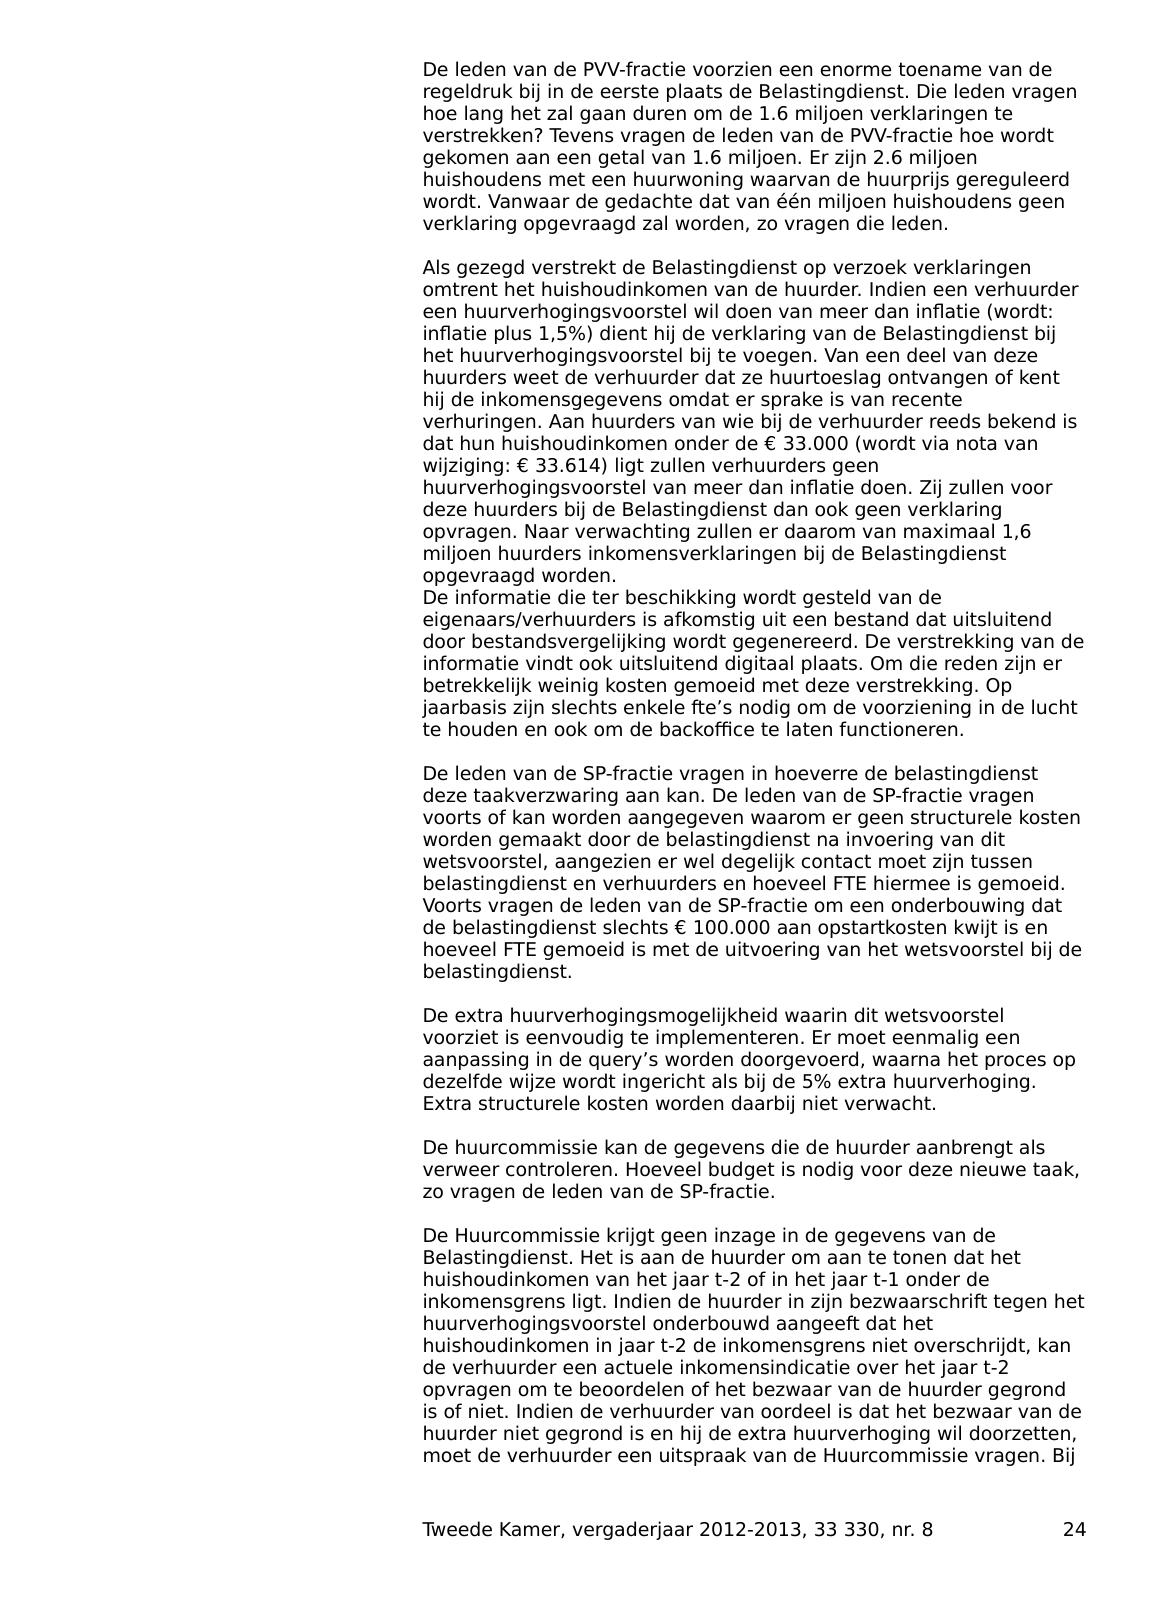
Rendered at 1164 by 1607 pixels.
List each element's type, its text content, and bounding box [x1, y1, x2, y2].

text Als gezegd verstrekt de Belastingdienst op verzoek verklaringen omtrent het huishoudinkomen van de huurder. Indien een verhuurder een huurverhogingsvoorstel wil doen van meer dan inflatie (wordt: inflatie plus 1,5%) dient hij de verklaring van de Belastingdienst bij het huurverhogingsvoorstel bij te voegen. Van een deel van deze huurders weet de verhuurder dat ze huurtoeslag ontvangen of kent hij de inkomensgegevens omdat er sprake is van recente verhuringen. Aan huurders van wie bij de verhuurder reeds bekend is dat hun huishoudinkomen onder de € 33.000 (wordt via nota van wijziging: € 33.614) ligt zullen verhuurders geen huurverhogingsvoorstel van meer dan inflatie doen. Zij zullen voor deze huurders bij de Belastingdienst dan ook geen verklaring opvragen. Naar verwachting zullen er daarom van maximaal 1,6 miljoen huurders inkomensverklaringen bij de Belastingdienst opgevraagd worden. [422, 257, 1087, 587]
text De huurcommissie kan de gegevens die de huurder aanbrengt als verweer controleren. Hoeveel budget is nodig voor deze nieuwe taak, zo vragen de leden van de SP-fractie. [422, 1137, 1087, 1203]
text Voorts vragen de leden van de SP-fractie om een onderbouwing dat de belastingdienst slechts € 100.000 aan opstartkosten kwijt is en hoeveel FTE gemoeid is met de uitvoering van het wetsvoorstel bij de belastingdienst. [422, 895, 1087, 983]
text De leden van de PVV-fractie voorzien een enorme toename van de regeldruk bij in de eerste plaats de Belastingdienst. Die leden vragen hoe lang het zal gaan duren om de 1.6 miljoen verklaringen te verstrekken? Tevens vragen de leden van de PVV-fractie hoe wordt gekomen aan een getal van 1.6 miljoen. Er zijn 2.6 miljoen huishoudens met een huurwoning waarvan de huurprijs gereguleerd wordt. Vanwaar de gedachte dat van één miljoen huishoudens geen verklaring opgevraagd zal worden, zo vragen die leden. [422, 59, 1087, 235]
text De informatie die ter beschikking wordt gesteld van de eigenaars/verhuurders is afkomstig uit een bestand dat uitsluitend door bestandsvergelijking wordt gegenereerd. De verstrekking van de informatie vindt ook uitsluitend digitaal plaats. Om die reden zijn er betrekkelijk weinig kosten gemoeid met deze verstrekking. Op jaarbasis zijn slechts enkele fte’s nodig om de voorziening in de lucht te houden en ook om de backoffice te laten functioneren. [422, 587, 1087, 741]
text De extra huurverhogingsmogelijkheid waarin dit wetsvoorstel voorziet is eenvoudig te implementeren. Er moet eenmalig een aanpassing in de query’s worden doorgevoerd, waarna het proces op dezelfde wijze wordt ingericht als bij de 5% extra huurverhoging. Extra structurele kosten worden daarbij niet verwacht. [422, 1005, 1087, 1115]
text De Huurcommissie krijgt geen inzage in de gegevens van de Belastingdienst. Het is aan de huurder om aan te tonen dat het huishoudinkomen van het jaar t-2 of in het jaar t-1 onder de inkomensgrens ligt. Indien de huurder in zijn bezwaarschrift tegen het huurverhogingsvoorstel onderbouwd aangeeft dat het huishoudinkomen in jaar t-2 de inkomensgrens niet overschrijdt, kan de verhuurder een actuele inkomensindicatie over het jaar t-2 opvragen om te beoordelen of het bezwaar van de huurder gegrond is of niet. Indien de verhuurder van oordeel is dat het bezwaar van de huurder niet gegrond is en hij de extra huurverhoging wil doorzetten, moet de verhuurder een uitspraak van de Huurcommissie vragen. Bij [422, 1225, 1087, 1467]
text De leden van de SP-fractie vragen in hoeverre de belastingdienst deze taakverzwaring aan kan. De leden van de SP-fractie vragen voorts of kan worden aangegeven waarom er geen structurele kosten worden gemaakt door de belastingdienst na invoering van dit wetsvoorstel, aangezien er wel degelijk contact moet zijn tussen belastingdienst en verhuurders en hoeveel FTE hiermee is gemoeid. [422, 763, 1087, 895]
